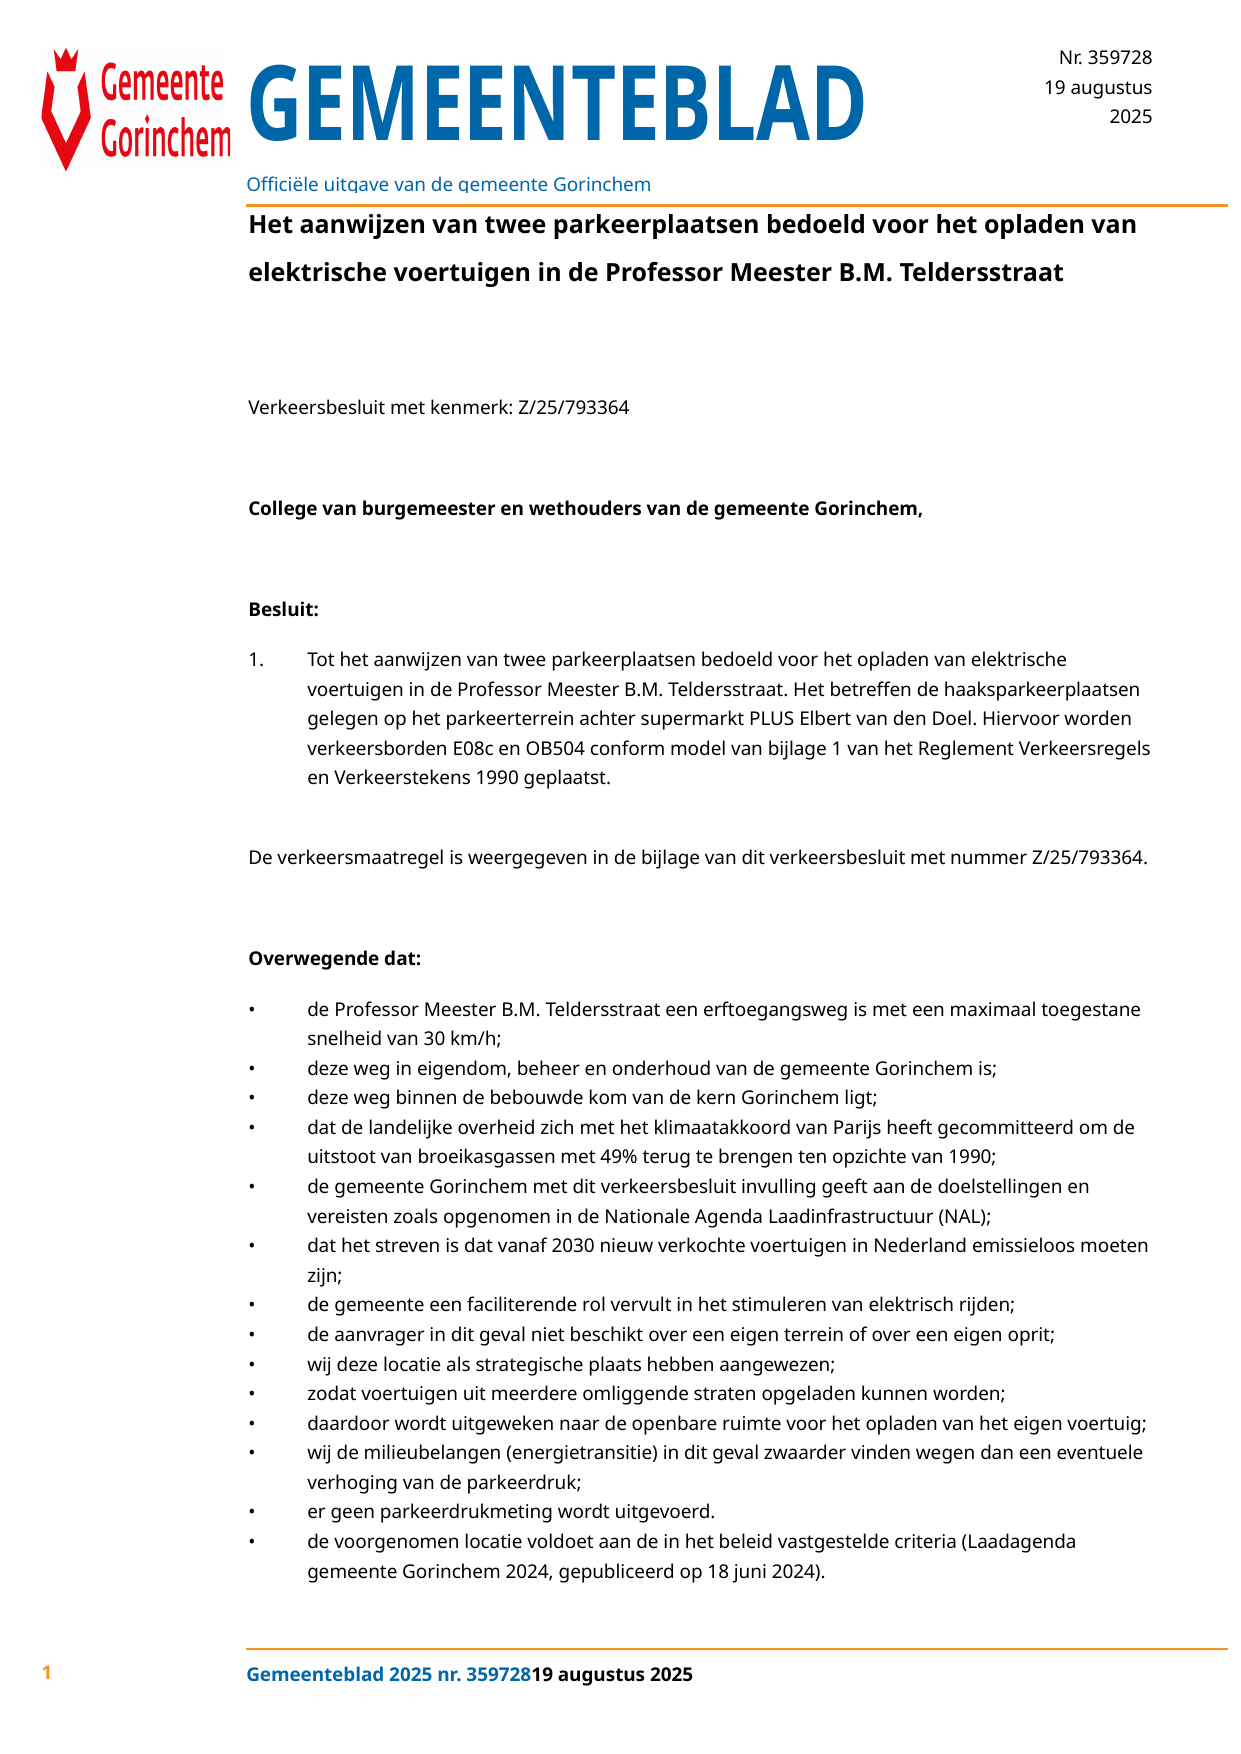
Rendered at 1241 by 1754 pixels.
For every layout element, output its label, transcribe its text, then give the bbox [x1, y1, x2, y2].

list er geen parkeerdrukmeting wordt uitgevoerd. [248, 1499, 1152, 1524]
list dat het streven is dat vanaf 2030 nieuw verkochte voertuigen in Nederland emissieloos moeten zijn; [248, 1232, 1152, 1288]
text De verkeersmaatregel is weergegeven in de bijlage van dit verkeersbesluit met nummer Z/25/793364. [248, 844, 1152, 870]
picture [41, 47, 231, 172]
list dat de landelijke overheid zich met het klimaatakkoord van Parijs heeft gecommitteerd om de uitstoot van broeikasgassen met 49% terug te brengen ten opzichte van 1990; [248, 1114, 1152, 1169]
list deze weg in eigendom, beheer en onderhoud van de gemeente Gorinchem is; [248, 1055, 1152, 1081]
text Het aanwijzen van twee parkeerplaatsen bedoeld voor het opladen van elektrische voertuigen in de Professor Meester B.M. Teldersstraat [248, 207, 1152, 288]
list daardoor wordt uitgeweken naar de openbare ruimte voor het opladen van het eigen voertuig; [248, 1410, 1152, 1436]
list wij de milieubelangen (energietransitie) in dit geval zwaarder vinden wegen dan een eventuele verhoging van de parkeerdruk; [248, 1439, 1152, 1495]
list de gemeente Gorinchem met dit verkeersbesluit invulling geeft aan de doelstellingen en vereisten zoals opgenomen in de Nationale Agenda Laadinfrastructuur (NAL); [248, 1173, 1152, 1228]
list de gemeente een faciliterende rol vervult in het stimuleren van elektrisch rijden; [248, 1292, 1152, 1317]
text College van burgemeester en wethouders van de gemeente Gorinchem, [248, 495, 1152, 521]
list wij deze locatie als strategische plaats hebben aangewezen; [248, 1351, 1152, 1376]
list Tot het aanwijzen van twee parkeerplaatsen bedoeld voor het opladen van elektrische voertuigen in de Professor Meester B.M. Teldersstraat. Het betreffen de haaksparkeerplaatsen gelegen op het parkeerterrein achter supermarkt PLUS Elbert van den Doel. Hiervoor worden verkeersborden E08c en OB504 conform model van bijlage 1 van het Reglement Verkeersregels en Verkeerstekens 1990 geplaatst. [248, 646, 1152, 790]
list de voorgenomen locatie voldoet aan de in het beleid vastgestelde criteria (Laadagenda gemeente Gorinchem 2024, gepubliceerd op 18 juni 2024). [248, 1528, 1152, 1583]
list de Professor Meester B.M. Teldersstraat een erftoegangsweg is met een maximaal toegestane snelheid van 30 km/h; [248, 996, 1152, 1051]
list de aanvrager in dit geval niet beschikt over een eigen terrein of over een eigen oprit; [248, 1321, 1152, 1347]
list deze weg binnen de bebouwde kom van de kern Gorinchem ligt; [248, 1084, 1152, 1110]
text Verkeersbesluit met kenmerk: Z/25/793364 [248, 394, 1152, 420]
text Overwegende dat: [248, 945, 1152, 971]
list zodat voertuigen uit meerdere omliggende straten opgeladen kunnen worden; [248, 1380, 1152, 1406]
text Besluit: [248, 596, 1152, 621]
